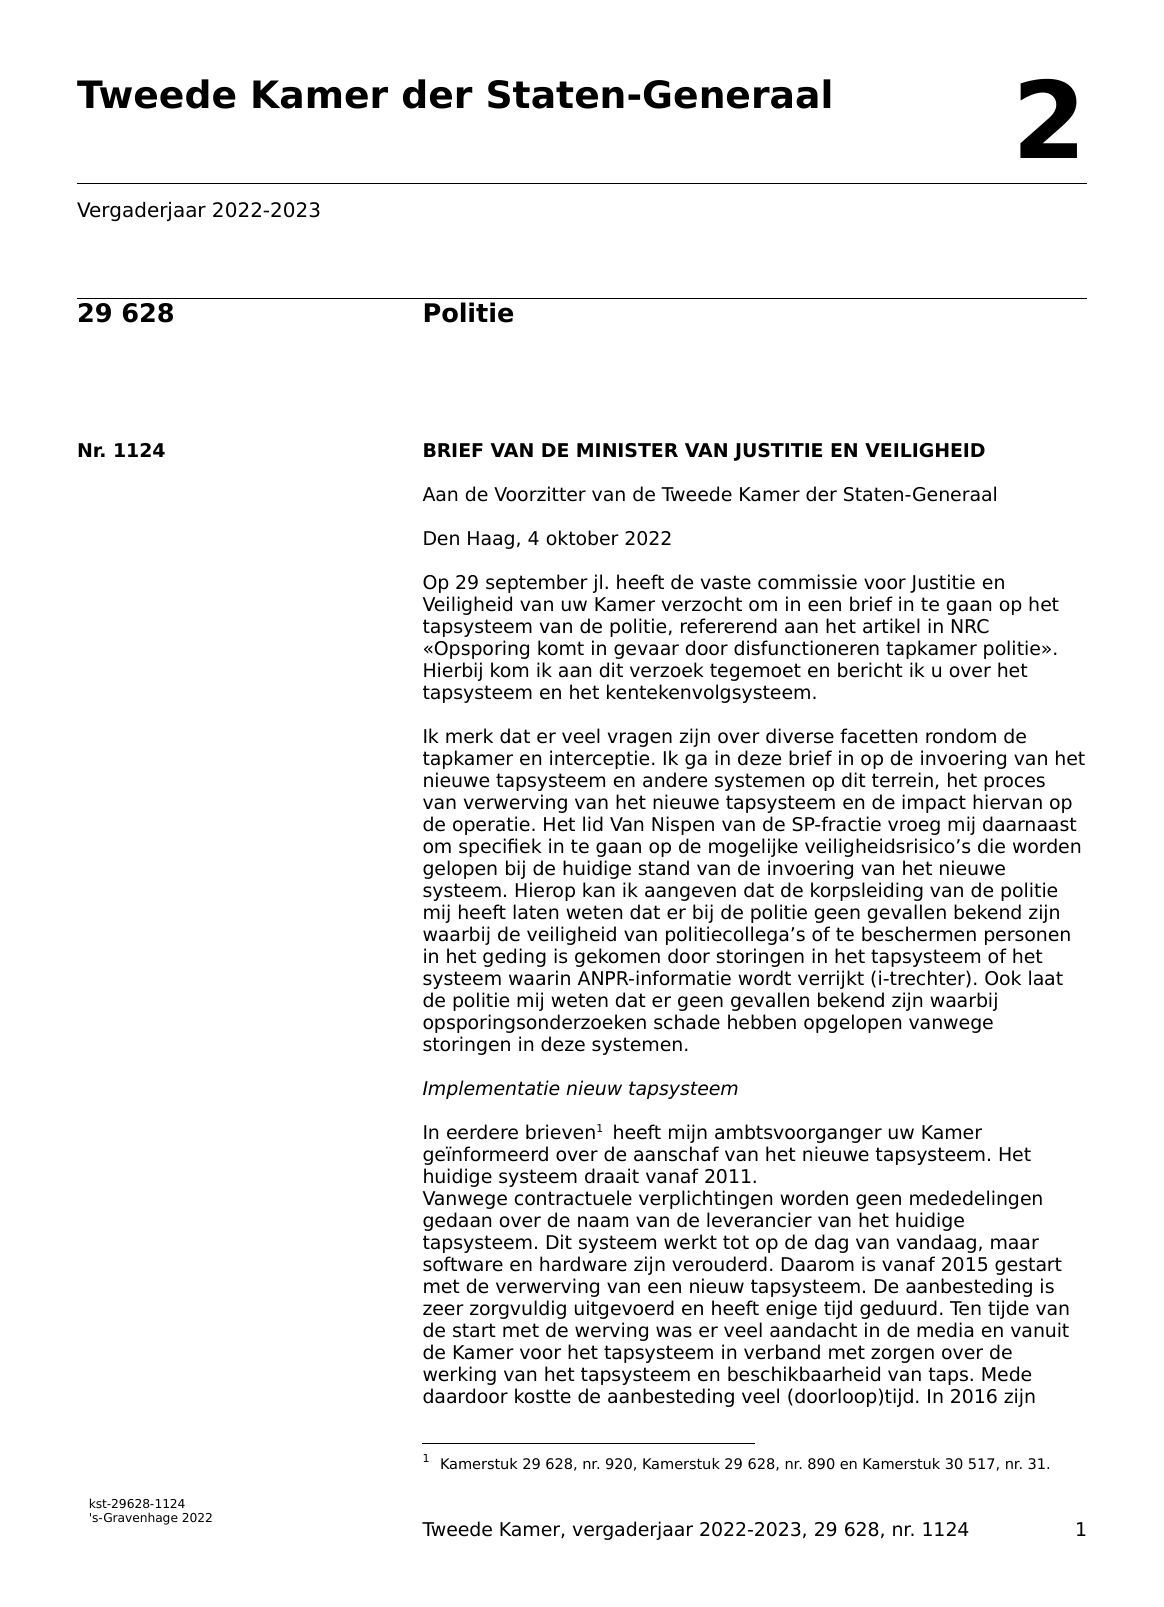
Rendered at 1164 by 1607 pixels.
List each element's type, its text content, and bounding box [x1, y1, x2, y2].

text Aan de Voorzitter van de Tweede Kamer der Staten-Generaal [422, 484, 1087, 506]
subtitle Nr. 1124 BRIEF VAN DE MINISTER VAN JUSTITIE EN VEILIGHEID [77, 440, 1087, 462]
text Vanwege contractuele verplichtingen worden geen mededelingen gedaan over de naam van de leverancier van het huidige tapsysteem. Dit systeem werkt tot op de dag van vandaag, maar software en hardware zijn verouderd. Daarom is vanaf 2015 gestart met de verwerving van een nieuw tapsysteem. De aanbesteding is zeer zorgvuldig uitgevoerd en heeft enige tijd geduurd. Ten tijde van de start met de werving was er veel aandacht in de media en vanuit de Kamer voor het tapsysteem in verband met zorgen over de werking van het tapsysteem en beschikbaarheid van taps. Mede daardoor kostte de aanbesteding veel (doorloop)tijd. In 2016 zijn [422, 1188, 1087, 1408]
text In eerdere brieven heeft mijn ambtsvoorganger uw Kamer geïnformeerd over de aanschaf van het nieuwe tapsysteem. Het huidige systeem draait vanaf 2011. [422, 1122, 1087, 1188]
table_header Tweede Kamer der Staten-Generaal [77, 59, 886, 183]
text Kamerstuk 29 628, nr. 920, Kamerstuk 29 628, nr. 890 en Kamerstuk 30 517, nr. 31. [422, 1452, 1087, 1474]
subtitle Implementatie nieuw tapsysteem [422, 1078, 1087, 1100]
text 's-Gravenhage 2022 [88, 1511, 323, 1525]
table_cell Vergaderjaar 2022-2023 [77, 184, 1087, 298]
subtitle 29 628 Politie [77, 299, 1087, 329]
text Den Haag, 4 oktober 2022 [422, 528, 1087, 550]
text Op 29 september jl. heeft de vaste commissie voor Justitie en Veiligheid van uw Kamer verzocht om in een brief in te gaan op het tapsysteem van de politie, refererend aan het artikel in NRC «Opsporing komt in gevaar door disfunctioneren tapkamer politie». Hierbij kom ik aan dit verzoek tegemoet en bericht ik u over het tapsysteem en het kentekenvolgsysteem. [422, 572, 1087, 704]
text kst-29628-1124 [88, 1497, 323, 1511]
text Ik merk dat er veel vragen zijn over diverse facetten rondom de tapkamer en interceptie. Ik ga in deze brief in op de invoering van het nieuwe tapsysteem en andere systemen op dit terrein, het proces van verwerving van het nieuwe tapsysteem en de impact hiervan op de operatie. Het lid Van Nispen van de SP-fractie vroeg mij daarnaast om specifiek in te gaan op de mogelijke veiligheidsrisico’s die worden gelopen bij de huidige stand van de invoering van het nieuwe systeem. Hierop kan ik aangeven dat de korpsleiding van de politie mij heeft laten weten dat er bij de politie geen gevallen bekend zijn waarbij de veiligheid van politiecollega’s of te beschermen personen in het geding is gekomen door storingen in het tapsysteem of het systeem waarin ANPR-informatie wordt verrijkt (i-trechter). Ook laat de politie mij weten dat er geen gevallen bekend zijn waarbij opsporingsonderzoeken schade hebben opgelopen vanwege storingen in deze systemen. [422, 726, 1087, 1056]
table_header 2 [886, 59, 1087, 183]
